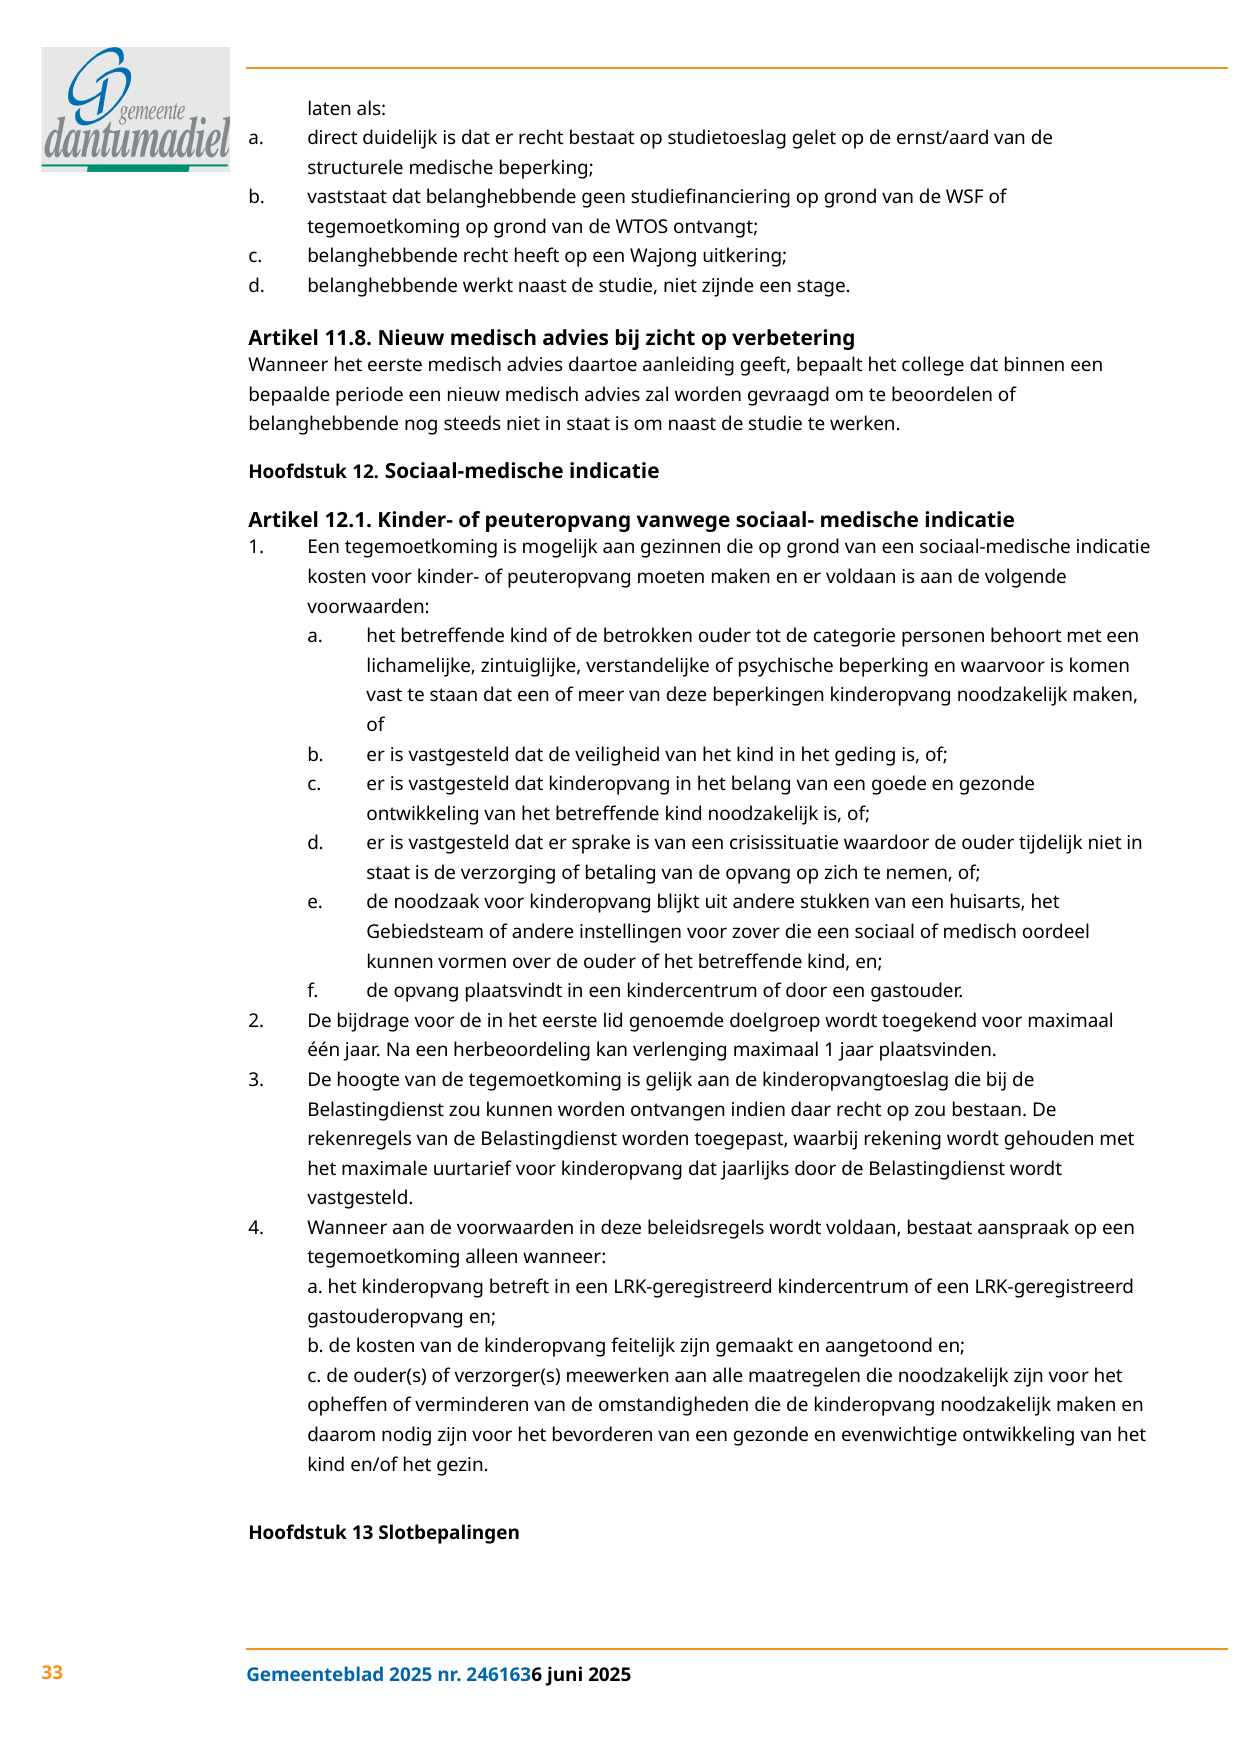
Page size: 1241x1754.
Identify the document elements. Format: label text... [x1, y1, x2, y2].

list Een tegemoetkoming is mogelijk aan gezinnen die op grond van een sociaal-medische indicatie kosten voor kinder- of peuteropvang moeten maken en er voldaan is aan de volgende voorwaarden: [248, 534, 1152, 618]
list Wanneer aan de voorwaarden in deze beleidsregels wordt voldaan, bestaat aanspraak op een tegemoetkoming alleen wanneer: [248, 1214, 1152, 1269]
list de opvang plaatsvindt in een kindercentrum of door een gastouder. [307, 977, 1152, 1003]
list er is vastgesteld dat kinderopvang in het belang van een goede en gezonde ontwikkeling van het betreffende kind noodzakelijk is, of; [307, 770, 1152, 826]
list De bijdrage voor de in het eerste lid genoemde doelgroep wordt toegekend voor maximaal één jaar. Na een herbeoordeling kan verlenging maximaal 1 jaar plaatsvinden. [248, 1007, 1152, 1062]
list belanghebbende recht heeft op een Wajong uitkering; [248, 243, 1152, 268]
text Artikel 11.8. Nieuw medisch advies bij zicht op verbetering [248, 323, 1152, 351]
text Hoofdstuk 13 Slotbepalingen [248, 1517, 1152, 1546]
list er is vastgesteld dat er sprake is van een crisissituatie waardoor de ouder tijdelijk niet in staat is de verzorging of betaling van de opvang op zich te nemen, of; [307, 829, 1152, 885]
list er is vastgesteld dat de veiligheid van het kind in het geding is, of; [307, 741, 1152, 766]
list laten als: [248, 95, 1152, 121]
list vaststaat dat belanghebbende geen studiefinanciering op grond van de WSF of tegemoetkoming op grond van de WTOS ontvangt; [248, 183, 1152, 239]
picture [41, 47, 231, 172]
text Artikel 12.1. Kinder- of peuteropvang vanwege sociaal- medische indicatie [248, 505, 1152, 534]
list direct duidelijk is dat er recht bestaat op studietoeslag gelet op de ernst/aard van de structurele medische beperking; [248, 124, 1152, 180]
list De hoogte van de tegemoetkoming is gelijk aan de kinderopvangtoeslag die bij de Belastingdienst zou kunnen worden ontvangen indien daar recht op zou bestaan. De rekenregels van de Belastingdienst worden toegepast, waarbij rekening wordt gehouden met het maximale uurtarief voor kinderopvang dat jaarlijks door de Belastingdienst wordt vastgesteld. [248, 1066, 1152, 1210]
list c. de ouder(s) of verzorger(s) meewerken aan alle maatregelen die noodzakelijk zijn voor het opheffen of verminderen van de omstandigheden die de kinderopvang noodzakelijk maken en daarom nodig zijn voor het bevorderen van een gezonde en evenwichtige ontwikkeling van het kind en/of het gezin. [248, 1362, 1152, 1476]
list belanghebbende werkt naast de studie, niet zijnde een stage. [248, 272, 1152, 298]
text Hoofdstuk 12. Sociaal-medische indicatie [248, 456, 1152, 484]
list a. het kinderopvang betreft in een LRK-geregistreerd kindercentrum of een LRK-geregistreerd gastouderopvang en; [248, 1273, 1152, 1328]
text Wanneer het eerste medisch advies daartoe aanleiding geeft, bepaalt het college dat binnen een bepaalde periode een nieuw medisch advies zal worden gevraagd om te beoordelen of belanghebbende nog steeds niet in staat is om naast de studie te werken. [248, 351, 1152, 436]
list de noodzaak voor kinderopvang blijkt uit andere stukken van een huisarts, het Gebiedsteam of andere instellingen voor zover die een sociaal of medisch oordeel kunnen vormen over de ouder of het betreffende kind, en; [307, 889, 1152, 973]
list b. de kosten van de kinderopvang feitelijk zijn gemaakt en aangetoond en; [248, 1332, 1152, 1358]
list het betreffende kind of de betrokken ouder tot de categorie personen behoort met een lichamelijke, zintuiglijke, verstandelijke of psychische beperking en waarvoor is komen vast te staan dat een of meer van deze beperkingen kinderopvang noodzakelijk maken, of [307, 622, 1152, 737]
